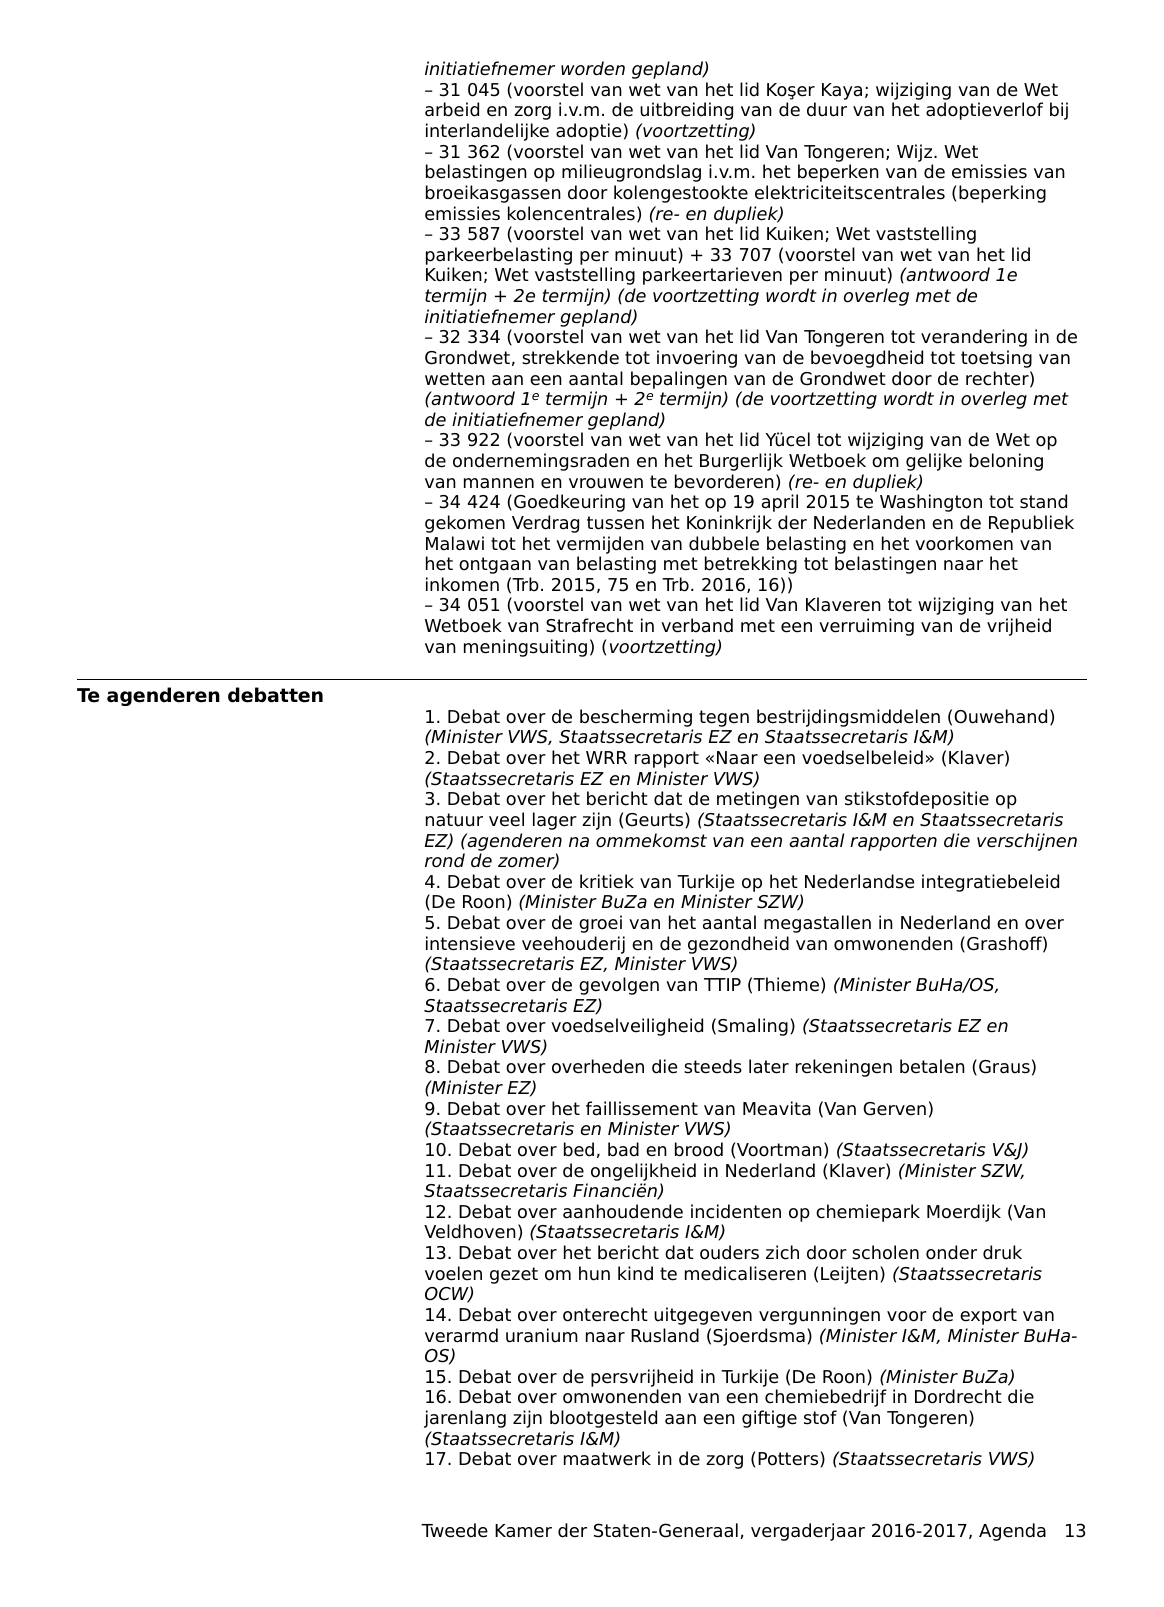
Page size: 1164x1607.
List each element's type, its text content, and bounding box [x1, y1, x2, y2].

table_cell [77, 492, 401, 595]
table_cell 10. Debat over bed, bad en brood (Voortman) (Staatssecretaris V&J) [418, 1140, 1087, 1161]
table_cell [401, 789, 418, 872]
table_cell [77, 430, 401, 492]
table_cell [77, 1388, 401, 1449]
table_cell [401, 595, 418, 657]
table_cell 2. Debat over het WRR rapport «Naar een voedselbeleid» (Klaver) (Staatssecretaris EZ en Minister VWS) [418, 748, 1087, 789]
table_cell [401, 913, 418, 975]
table_cell [401, 327, 418, 430]
table_cell 14. Debat over onterecht uitgegeven vergunningen voor de export van verarmd uranium naar Rusland (Sjoerdsma) (Minister I&M, Minister BuHa-OS) [418, 1305, 1087, 1367]
table_cell [401, 872, 418, 913]
table_cell [401, 80, 418, 142]
table_cell [77, 1058, 401, 1099]
table_cell 9. Debat over het faillissement van Meavita (Van Gerven) (Staatssecretaris en Minister VWS) [418, 1099, 1087, 1140]
table_cell [401, 748, 418, 789]
table_cell [401, 1161, 418, 1202]
table_cell [401, 1016, 418, 1057]
table_cell [77, 59, 401, 80]
table_cell [401, 707, 418, 748]
table_cell [401, 1202, 418, 1243]
table_cell 6. Debat over de gevolgen van TTIP (Thieme) (Minister BuHa/OS, Staatssecretaris EZ) [418, 975, 1087, 1016]
table_cell [77, 1305, 401, 1367]
table_cell [77, 707, 401, 748]
table_cell 13. Debat over het bericht dat ouders zich door scholen onder druk voelen gezet om hun kind te medicaliseren (Leijten) (Staatssecretaris OCW) [418, 1243, 1087, 1305]
table_cell – 32 334 (voorstel van wet van het lid Van Tongeren tot verandering in de Grondwet, strekkende tot invoering van de bevoegdheid tot toetsing van wetten aan een aantal bepalingen van de Grondwet door de rechter) (antwoord 1e termijn + 2e termijn) (de voortzetting wordt in overleg met de initiatiefnemer gepland) [418, 327, 1087, 430]
table_cell [401, 1388, 418, 1449]
table_cell [401, 975, 418, 1016]
table_cell [77, 1140, 401, 1161]
table_cell [77, 80, 401, 142]
table_cell [77, 975, 401, 1016]
table_cell – 31 362 (voorstel van wet van het lid Van Tongeren; Wijz. Wet belastingen op milieugrondslag i.v.m. het beperken van de emissies van broeikasgassen door kolengestookte elektriciteitscentrales (beperking emissies kolencentrales) (re- en dupliek) [418, 142, 1087, 224]
table_cell [77, 224, 401, 327]
table_cell [401, 1305, 418, 1367]
table_cell initiatiefnemer worden gepland) [418, 59, 1087, 80]
table_cell [401, 1449, 418, 1470]
table_cell [77, 595, 401, 657]
table_cell [401, 142, 418, 224]
table_cell 1. Debat over de bescherming tegen bestrijdingsmiddelen (Ouwehand) (Minister VWS, Staatssecretaris EZ en Staatssecretaris I&M) [418, 707, 1087, 748]
table_cell – 34 051 (voorstel van wet van het lid Van Klaveren tot wijziging van het Wetboek van Strafrecht in verband met een verruiming van de vrijheid van meningsuiting) (voortzetting) [418, 595, 1087, 657]
table_cell [77, 748, 401, 789]
table_cell 4. Debat over de kritiek van Turkije op het Nederlandse integratiebeleid (De Roon) (Minister BuZa en Minister SZW) [418, 872, 1087, 913]
table_cell [401, 492, 418, 595]
table_cell 8. Debat over overheden die steeds later rekeningen betalen (Graus) (Minister EZ) [418, 1058, 1087, 1099]
table_cell 7. Debat over voedselveiligheid (Smaling) (Staatssecretaris EZ en Minister VWS) [418, 1016, 1087, 1057]
table_cell [401, 59, 418, 80]
table_cell [77, 1449, 401, 1470]
table_cell 12. Debat over aanhoudende incidenten op chemiepark Moerdijk (Van Veldhoven) (Staatssecretaris I&M) [418, 1202, 1087, 1243]
table_cell [77, 872, 401, 913]
table_cell – 31 045 (voorstel van wet van het lid Koşer Kaya; wijziging van de Wet arbeid en zorg i.v.m. de uitbreiding van de duur van het adoptieverlof bij interlandelijke adoptie) (voortzetting) [418, 80, 1087, 142]
table_cell [401, 1099, 418, 1140]
table_cell [77, 1099, 401, 1140]
table_header [401, 680, 418, 707]
table_cell [401, 224, 418, 327]
table_cell [401, 1140, 418, 1161]
table_cell [77, 327, 401, 430]
table_cell [77, 1016, 401, 1057]
table_cell 5. Debat over de groei van het aantal megastallen in Nederland en over intensieve veehouderij en de gezondheid van omwonenden (Grashoff) (Staatssecretaris EZ, Minister VWS) [418, 913, 1087, 975]
table_cell – 33 922 (voorstel van wet van het lid Yücel tot wijziging van de Wet op de ondernemingsraden en het Burgerlijk Wetboek om gelijke beloning van mannen en vrouwen te bevorderen) (re- en dupliek) [418, 430, 1087, 492]
table_cell – 34 424 (Goedkeuring van het op 19 april 2015 te Washington tot stand gekomen Verdrag tussen het Koninkrijk der Nederlanden en de Republiek Malawi tot het vermijden van dubbele belasting en het voorkomen van het ontgaan van belasting met betrekking tot belastingen naar het inkomen (Trb. 2015, 75 en Trb. 2016, 16)) [418, 492, 1087, 595]
table_cell [77, 1161, 401, 1202]
table_header [418, 680, 1087, 707]
table_cell [401, 1058, 418, 1099]
table_cell 15. Debat over de persvrijheid in Turkije (De Roon) (Minister BuZa) [418, 1367, 1087, 1387]
table_cell [77, 142, 401, 224]
table_cell – 33 587 (voorstel van wet van het lid Kuiken; Wet vaststelling parkeerbelasting per minuut) + 33 707 (voorstel van wet van het lid Kuiken; Wet vaststelling parkeertarieven per minuut) (antwoord 1e termijn + 2e termijn) (de voortzetting wordt in overleg met de initiatiefnemer gepland) [418, 224, 1087, 327]
table_cell [77, 913, 401, 975]
table_cell [77, 1367, 401, 1387]
table_cell [401, 1243, 418, 1305]
table_cell [401, 430, 418, 492]
table_cell [77, 1202, 401, 1243]
table_cell [401, 1367, 418, 1387]
table_cell [77, 1243, 401, 1305]
table_header Te agenderen debatten [77, 680, 401, 707]
table_cell 11. Debat over de ongelijkheid in Nederland (Klaver) (Minister SZW, Staatssecretaris Financiën) [418, 1161, 1087, 1202]
table_cell 3. Debat over het bericht dat de metingen van stikstofdepositie op natuur veel lager zijn (Geurts) (Staatssecretaris I&M en Staatssecretaris EZ) (agenderen na ommekomst van een aantal rapporten die verschijnen rond de zomer) [418, 789, 1087, 872]
table_cell 17. Debat over maatwerk in de zorg (Potters) (Staatssecretaris VWS) [418, 1449, 1087, 1470]
table_cell [77, 789, 401, 872]
table_cell 16. Debat over omwonenden van een chemiebedrijf in Dordrecht die jarenlang zijn blootgesteld aan een giftige stof (Van Tongeren) (Staatssecretaris I&M) [418, 1388, 1087, 1449]
